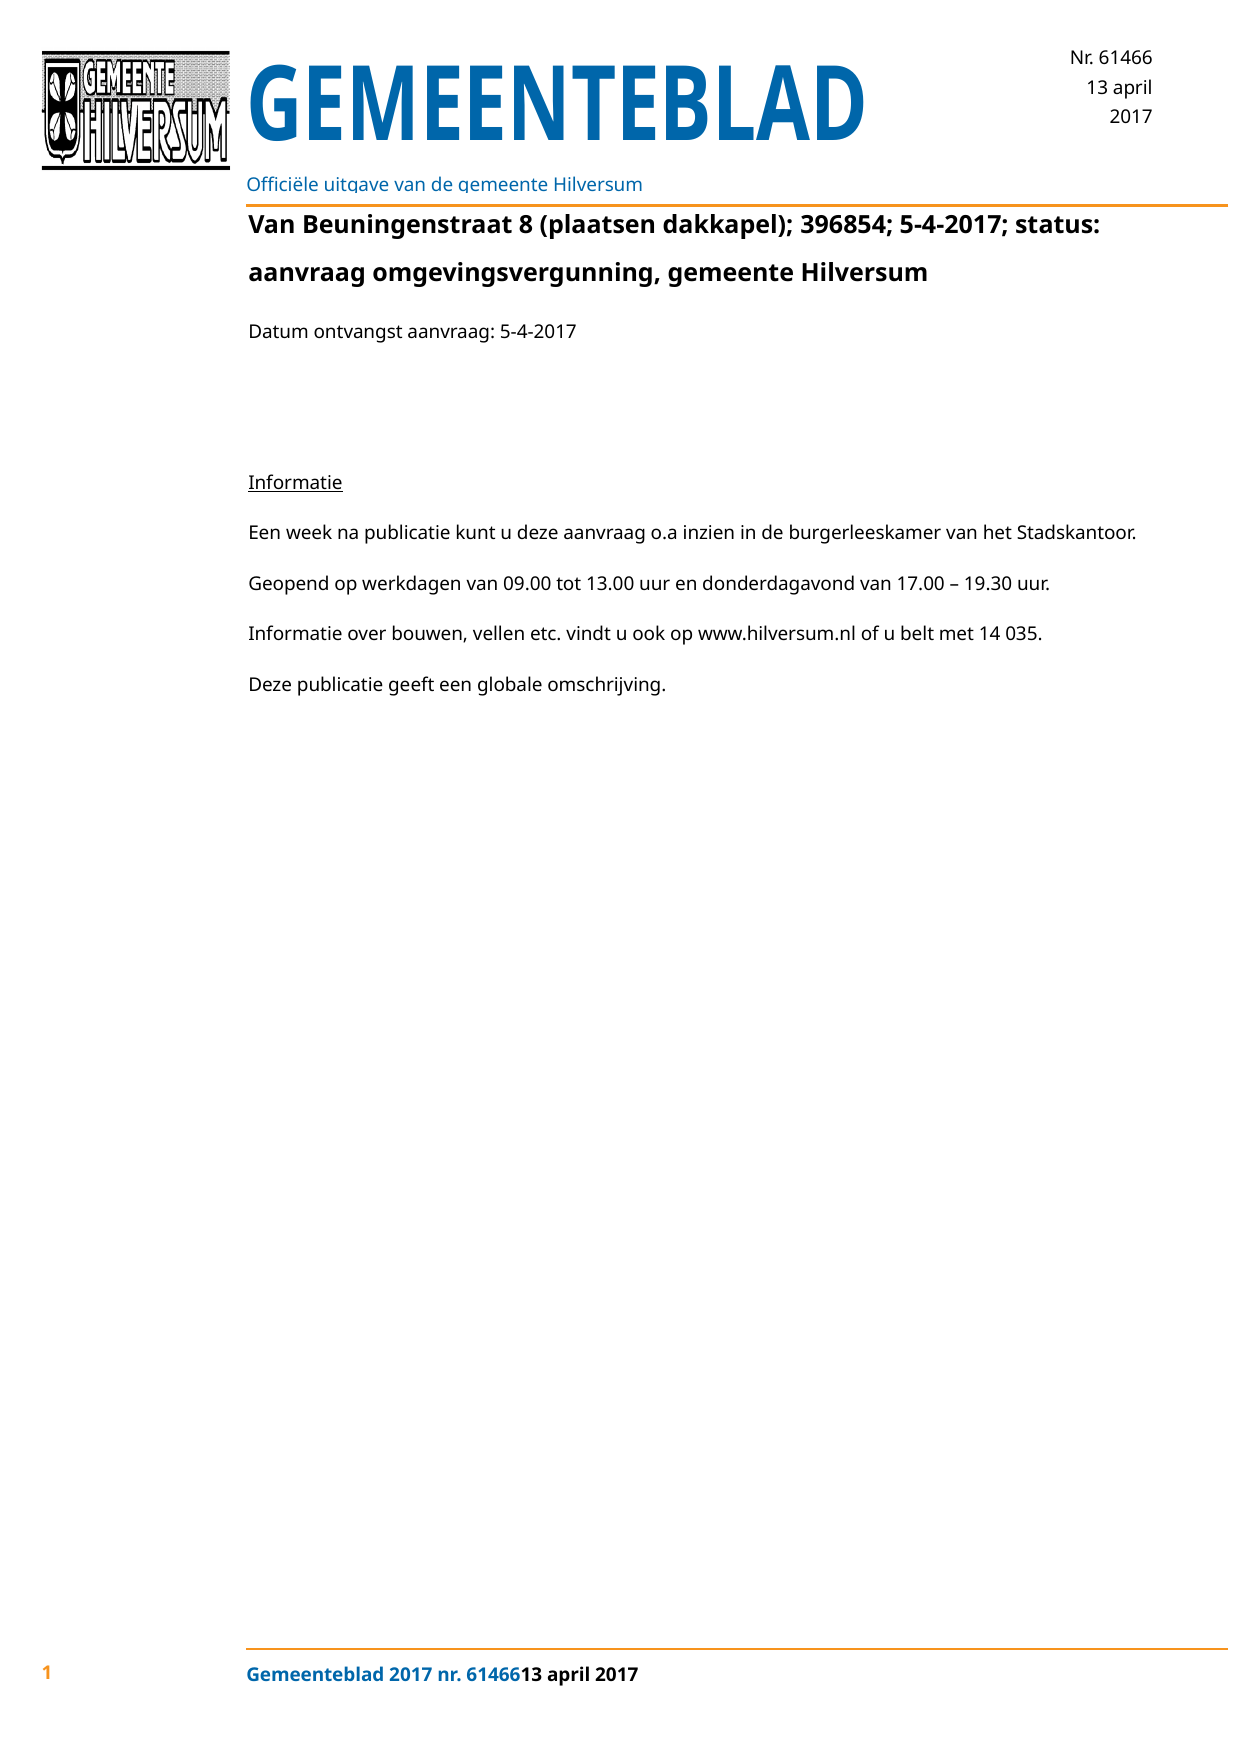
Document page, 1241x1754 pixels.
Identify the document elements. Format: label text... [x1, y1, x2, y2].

text Deze publicatie geeft een globale omschrijving. [248, 671, 1152, 697]
text Datum ontvangst aanvraag: 5-4-2017 [248, 318, 1152, 344]
text Een week na publicatie kunt u deze aanvraag o.a inzien in de burgerleeskamer van het Stadskantoor. [248, 519, 1152, 545]
text Geopend op werkdagen van 09.00 tot 13.00 uur en donderdagavond van 17.00 – 19.30 uur. [248, 570, 1152, 596]
text Informatie [248, 469, 1152, 495]
text Informatie over bouwen, vellen etc. vindt u ook op www.hilversum.nl of u belt met 14 035. [248, 620, 1152, 646]
picture [41, 47, 231, 172]
text Van Beuningenstraat 8 (plaatsen dakkapel); 396854; 5-4-2017; status: aanvraag omgevingsvergunning, gemeente Hilversum [248, 207, 1152, 288]
